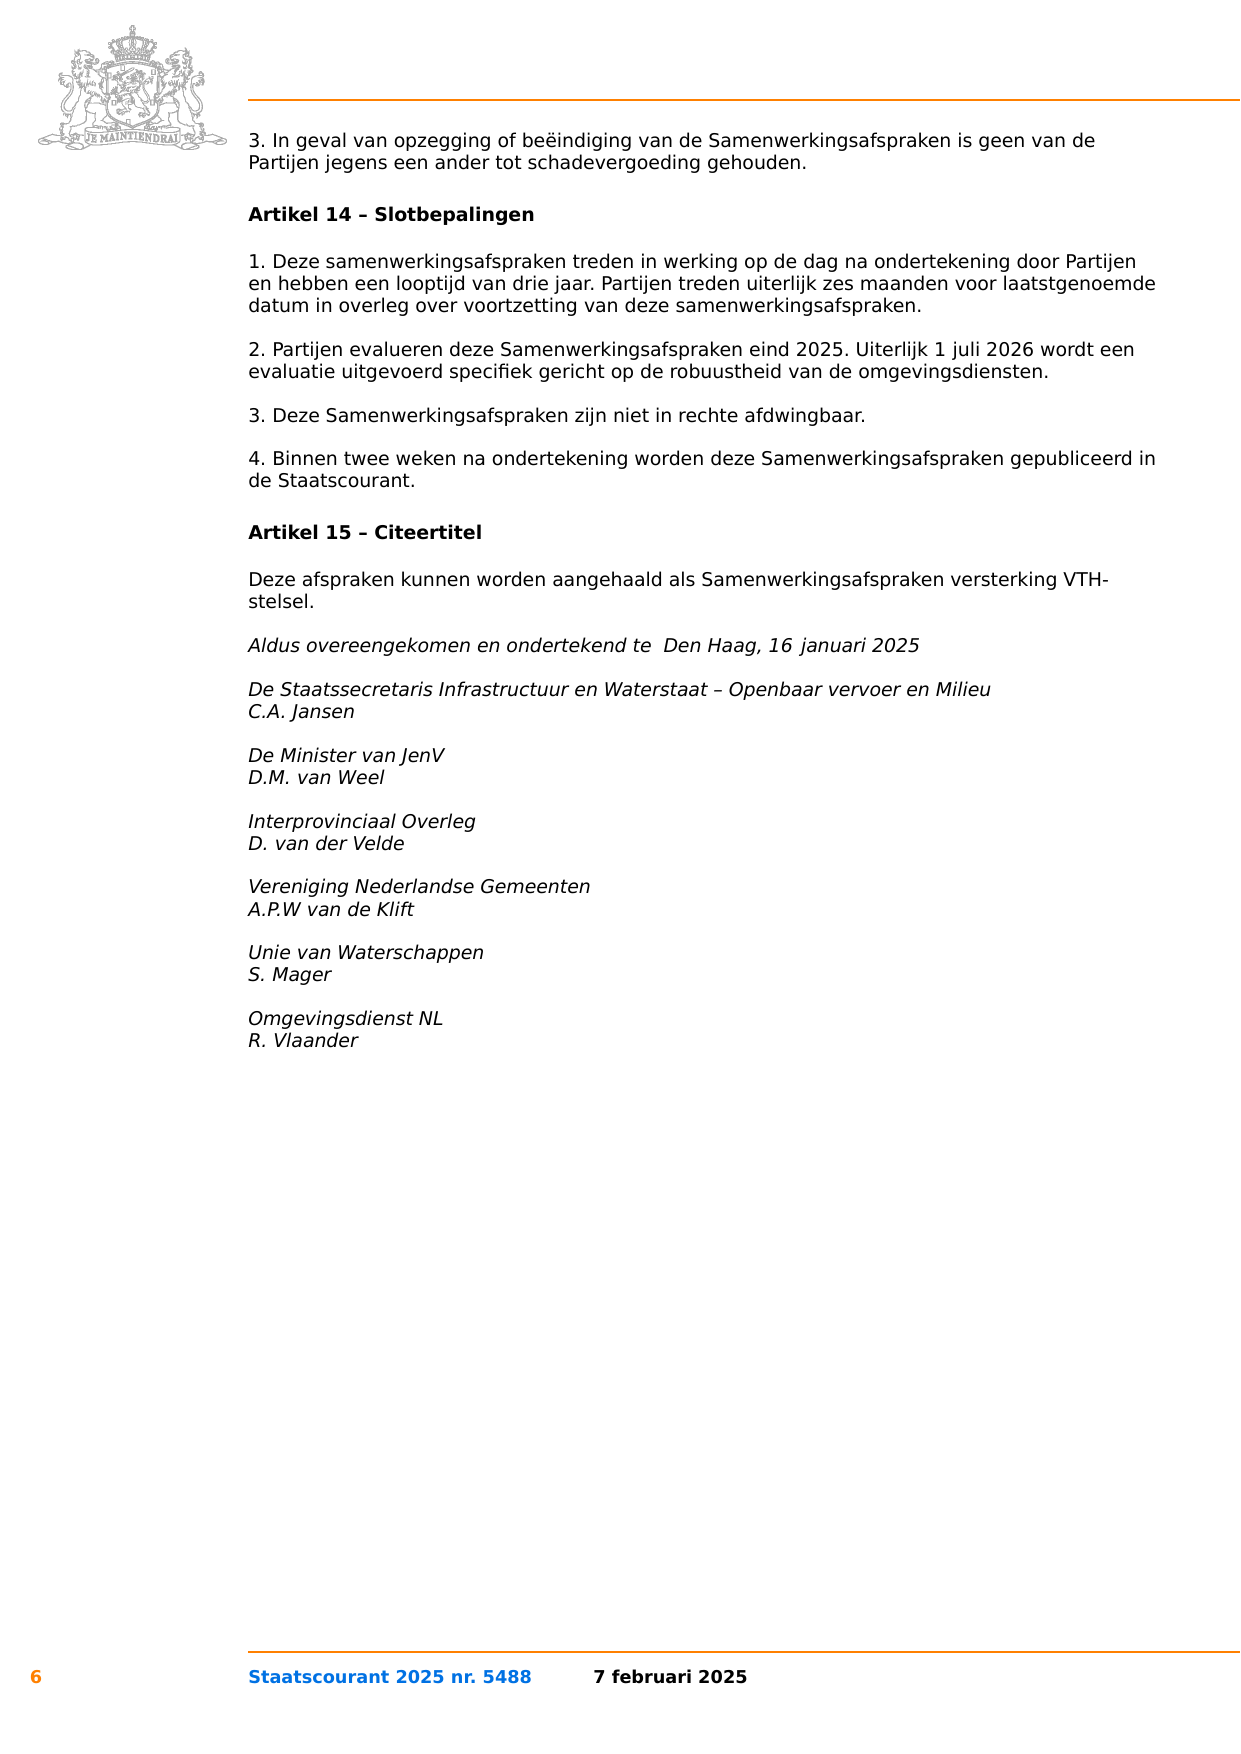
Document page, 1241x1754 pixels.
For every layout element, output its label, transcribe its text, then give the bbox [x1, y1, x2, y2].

text Vereniging Nederlandse Gemeenten A.P.W van de Klift [248, 876, 1163, 920]
text 2. Partijen evalueren deze Samenwerkingsafspraken eind 2025. Uiterlijk 1 juli 2026 wordt een evaluatie uitgevoerd specifiek gericht op de robuustheid van de omgevingsdiensten. [248, 339, 1163, 383]
text Unie van Waterschappen S. Mager [248, 942, 1163, 986]
subtitle Artikel 14 – Slotbepalingen [248, 204, 1163, 226]
text De Minister van JenV D.M. van Weel [248, 745, 1163, 789]
subtitle Artikel 15 – Citeertitel [248, 522, 1163, 544]
text Omgevingsdienst NL R. Vlaander [248, 1008, 1163, 1052]
text Interprovinciaal Overleg D. van der Velde [248, 811, 1163, 854]
text Aldus overeengekomen en ondertekend te Den Haag, 16 januari 2025 [248, 635, 1163, 657]
text 1. Deze samenwerkingsafspraken treden in werking op de dag na ondertekening door Partijen en hebben een looptijd van drie jaar. Partijen treden uiterlijk zes maanden voor laatstgenoemde datum in overleg over voortzetting van deze samenwerkingsafspraken. [248, 251, 1163, 317]
text 3. Deze Samenwerkingsafspraken zijn niet in rechte afdwingbaar. [248, 404, 1163, 426]
text Deze afspraken kunnen worden aangehaald als Samenwerkingsafspraken versterking VTH-stelsel. [248, 569, 1163, 613]
text 3. In geval van opzegging of beëindiging van de Samenwerkingsafspraken is geen van de Partijen jegens een ander tot schadevergoeding gehouden. [248, 130, 1163, 174]
text De Staatssecretaris Infrastructuur en Waterstaat – Openbaar vervoer en Milieu C.A. Jansen [248, 679, 1163, 723]
text 4. Binnen twee weken na ondertekening worden deze Samenwerkingsafspraken gepubliceerd in de Staatscourant. [248, 448, 1163, 492]
picture [38, 25, 227, 150]
